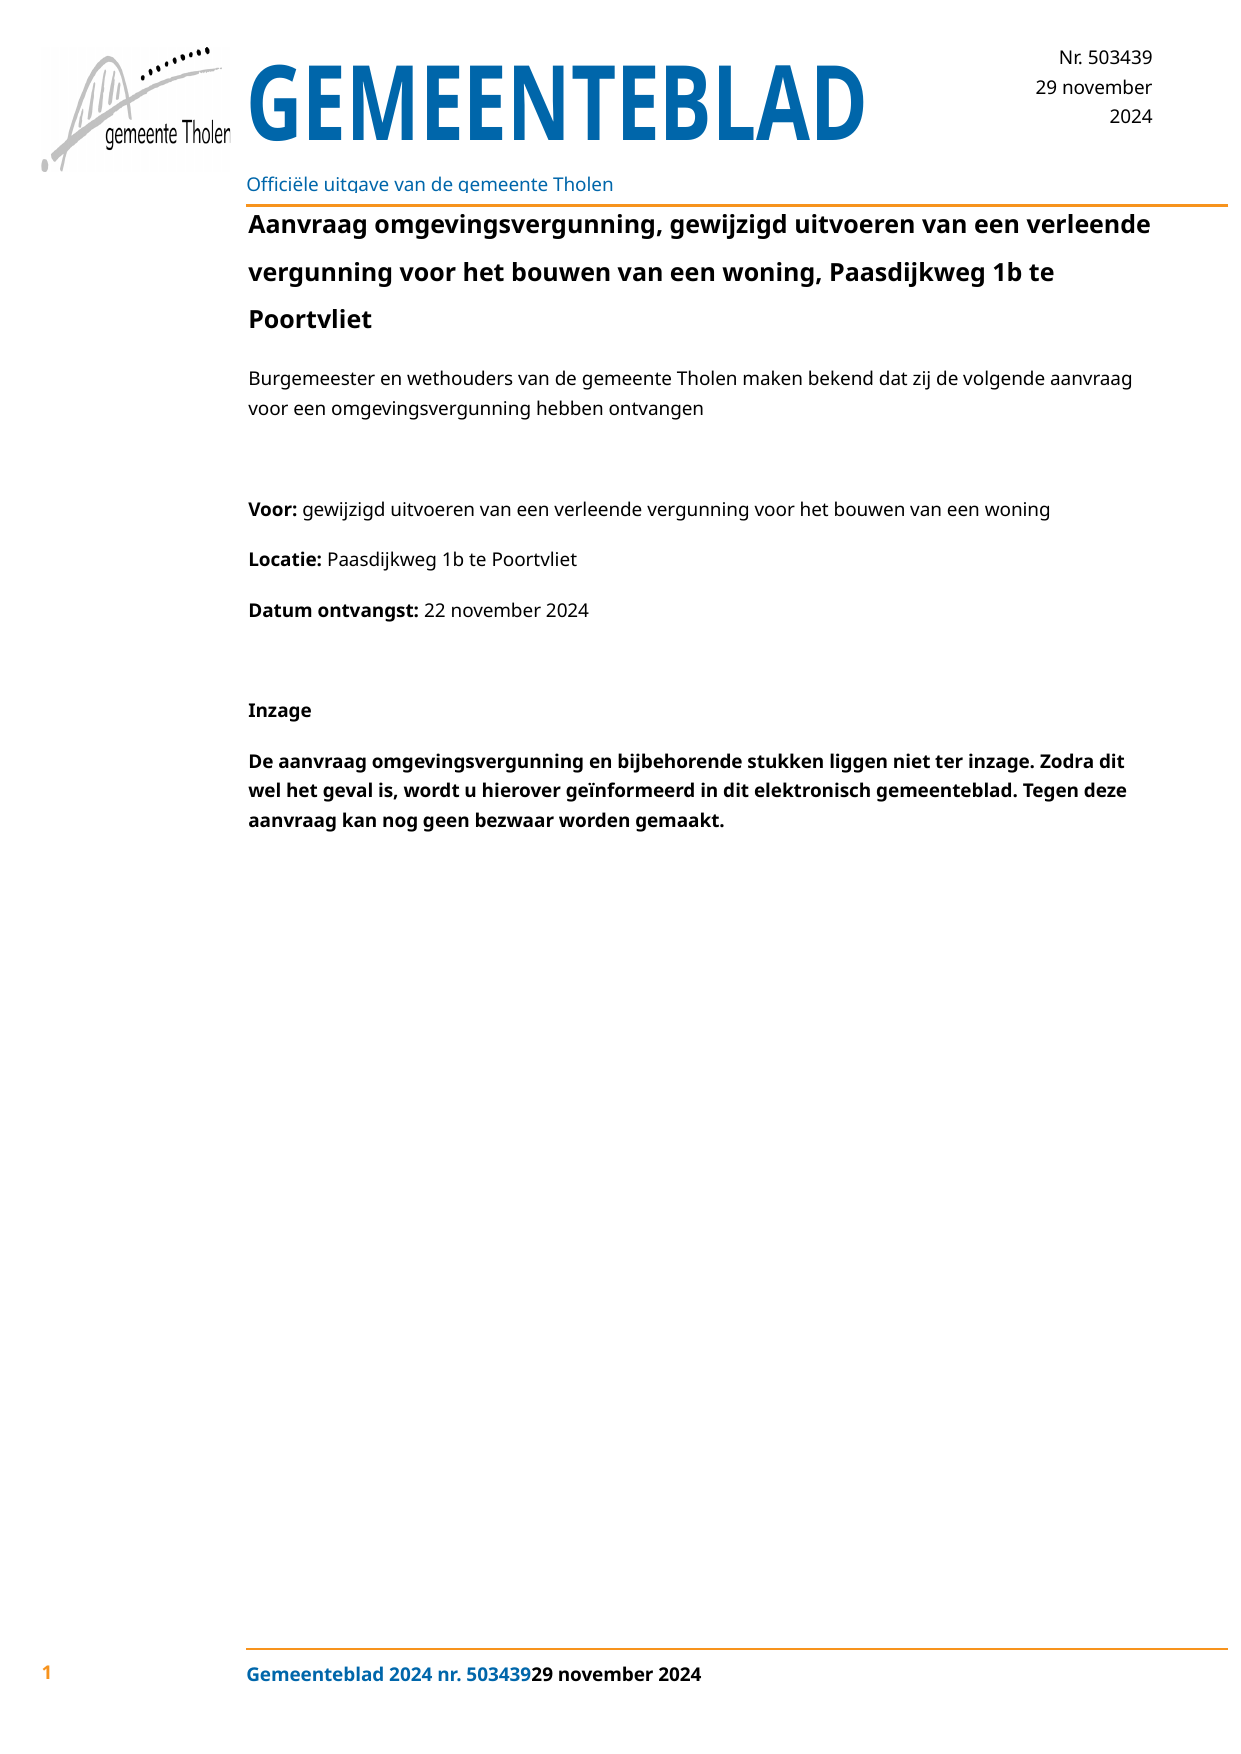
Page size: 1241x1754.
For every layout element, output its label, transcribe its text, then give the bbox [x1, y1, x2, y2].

text Aanvraag omgevingsvergunning, gewijzigd uitvoeren van een verleende vergunning voor het bouwen van een woning, Paasdijkweg 1b te Poortvliet [248, 207, 1152, 336]
text Locatie: Paasdijkweg 1b te Poortvliet [248, 546, 1152, 572]
picture [41, 47, 231, 172]
text Burgemeester en wethouders van de gemeente Tholen maken bekend dat zij de volgende aanvraag voor een omgevingsvergunning hebben ontvangen [248, 366, 1152, 421]
text Datum ontvangst: 22 november 2024 [248, 597, 1152, 622]
text De aanvraag omgevingsvergunning en bijbehorende stukken liggen niet ter inzage. Zodra dit wel het geval is, wordt u hierover geïnformeerd in dit elektronisch gemeenteblad. Tegen deze aanvraag kan nog geen bezwaar worden gemaakt. [248, 748, 1152, 833]
text Voor: gewijzigd uitvoeren van een verleende vergunning voor het bouwen van een woning [248, 496, 1152, 522]
text Inzage [248, 698, 1152, 723]
